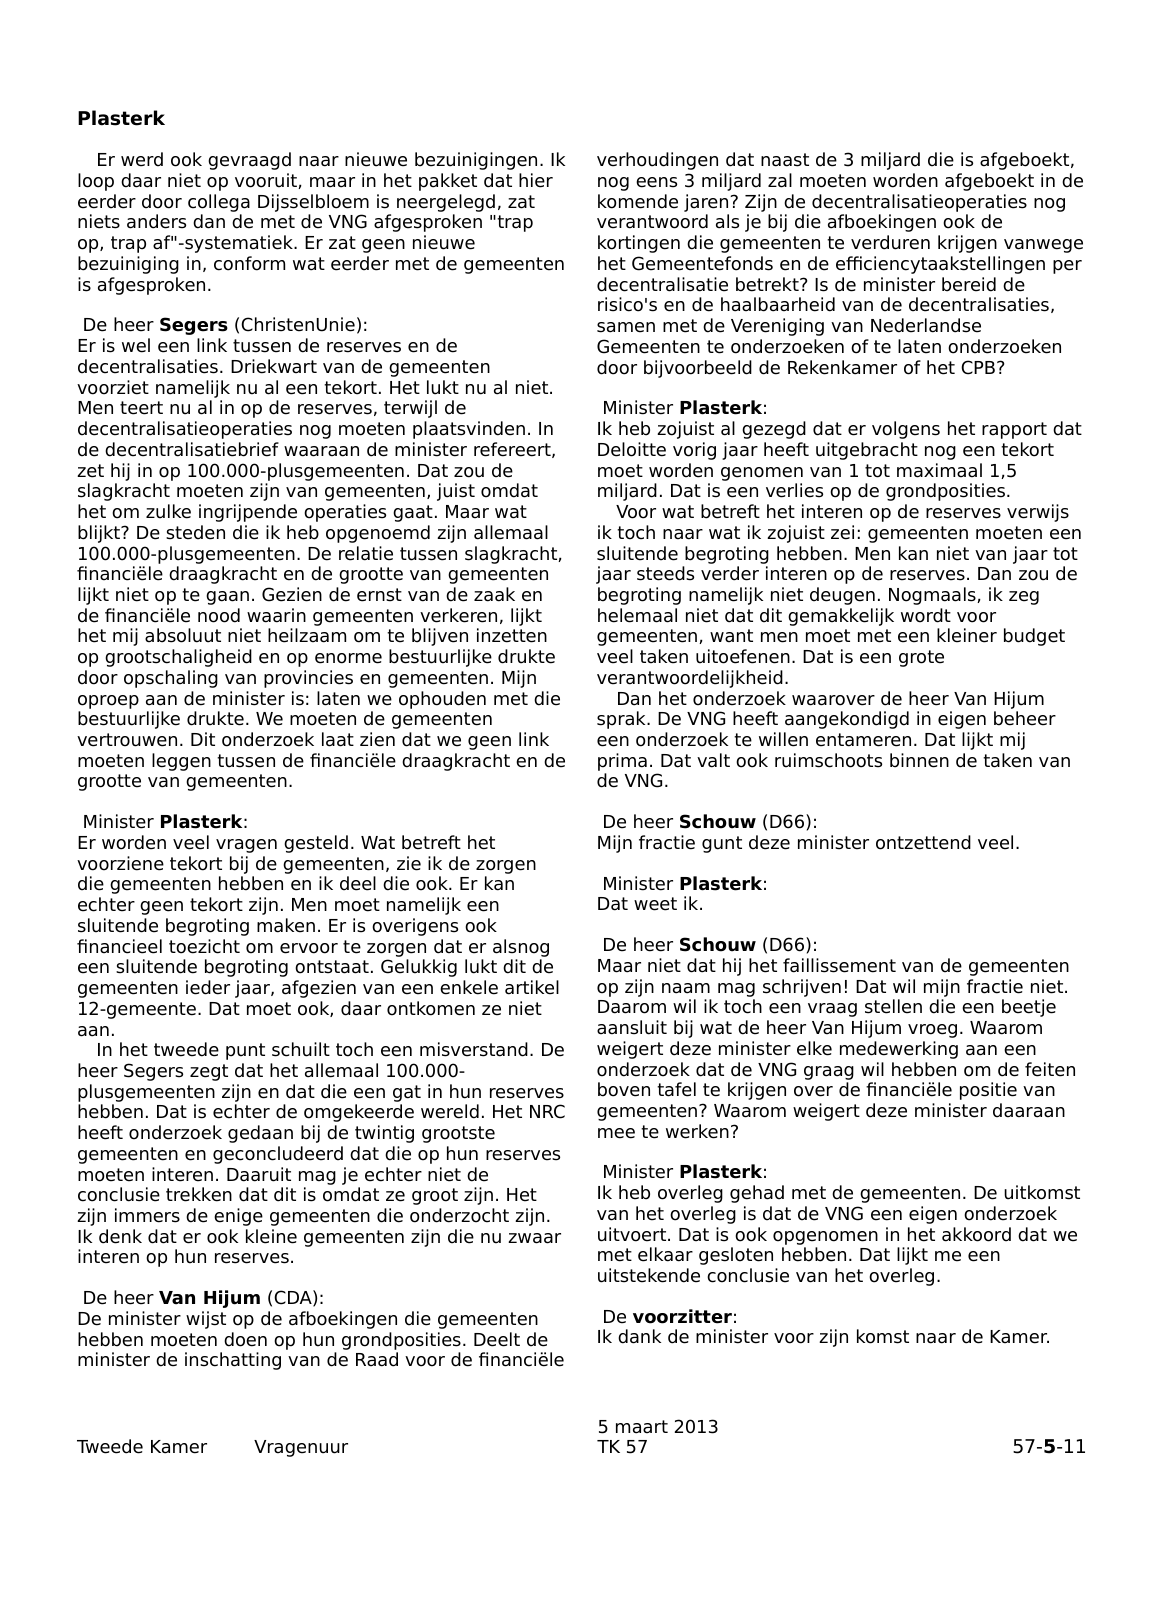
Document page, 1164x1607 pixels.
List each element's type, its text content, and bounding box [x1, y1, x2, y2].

text Ik heb zojuist al gezegd dat er volgens het rapport dat Deloitte vorig jaar heeft uitgebracht nog een tekort moet worden genomen van 1 tot maximaal 1,5 miljard. Dat is een verlies op de grondposities. [596, 419, 1087, 502]
text Minister Plasterk: [596, 398, 1087, 419]
text Er is wel een link tussen de reserves en de decentralisaties. Driekwart van de gemeenten voorziet namelijk nu al een tekort. Het lukt nu al niet. Men teert nu al in op de reserves, terwijl de decentralisatieoperaties nog moeten plaatsvinden. In de decentralisatiebrief waaraan de minister refereert, zet hij in op 100.000-plusgemeenten. Dat zou de slagkracht moeten zijn van gemeenten, juist omdat het om zulke ingrijpende operaties gaat. Maar wat blijkt? De steden die ik heb opgenoemd zijn allemaal 100.000-plusgemeenten. De relatie tussen slagkracht, financiële draagkracht en de grootte van gemeenten lijkt niet op te gaan. Gezien de ernst van de zaak en de financiële nood waarin gemeenten verkeren, lijkt het mij absoluut niet heilzaam om te blijven inzetten op grootschaligheid en op enorme bestuurlijke drukte door opschaling van provincies en gemeenten. Mijn oproep aan de minister is: laten we ophouden met die bestuurlijke drukte. We moeten de gemeenten vertrouwen. Dit onderzoek laat zien dat we geen link moeten leggen tussen de financiële draagkracht en de grootte van gemeenten. [77, 336, 567, 792]
text Dan het onderzoek waarover de heer Van Hijum sprak. De VNG heeft aangekondigd in eigen beheer een onderzoek te willen entameren. Dat lijkt mij prima. Dat valt ook ruimschoots binnen de taken van de VNG. [596, 688, 1087, 792]
text verhoudingen dat naast de 3 miljard die is afgeboekt, nog eens 3 miljard zal moeten worden afgeboekt in de komende jaren? Zijn de decentralisatieoperaties nog verantwoord als je bij die afboekingen ook de kortingen die gemeenten te verduren krijgen vanwege het Gemeentefonds en de efficiencytaakstellingen per decentralisatie betrekt? Is de minister bereid de risico's en de haalbaarheid van de decentralisaties, samen met de Vereniging van Nederlandse Gemeenten te onderzoeken of te laten onderzoeken door bijvoorbeeld de Rekenkamer of het CPB? [596, 150, 1087, 378]
text Dat weet ik. [596, 894, 1087, 915]
text Ik heb overleg gehad met de gemeenten. De uitkomst van het overleg is dat de VNG een eigen onderzoek uitvoert. Dat is ook opgenomen in het akkoord dat we met elkaar gesloten hebben. Dat lijkt me een uitstekende conclusie van het overleg. [596, 1183, 1087, 1287]
text De heer Segers (ChristenUnie): [77, 315, 567, 336]
text In het tweede punt schuilt toch een misverstand. De heer Segers zegt dat het allemaal 100.000-plusgemeenten zijn en dat die een gat in hun reserves hebben. Dat is echter de omgekeerde wereld. Het NRC heeft onderzoek gedaan bij de twintig grootste gemeenten en geconcludeerd dat die op hun reserves moeten interen. Daaruit mag je echter niet de conclusie trekken dat dit is omdat ze groot zijn. Het zijn immers de enige gemeenten die onderzocht zijn. Ik denk dat er ook kleine gemeenten zijn die nu zwaar interen op hun reserves. [77, 1040, 567, 1268]
text De minister wijst op de afboekingen die gemeenten hebben moeten doen op hun grondposities. Deelt de minister de inschatting van de Raad voor de financiële [77, 1309, 567, 1371]
text Maar niet dat hij het faillissement van de gemeenten op zijn naam mag schrijven! Dat wil mijn fractie niet. Daarom wil ik toch een vraag stellen die een beetje aansluit bij wat de heer Van Hijum vroeg. Waarom weigert deze minister elke medewerking aan een onderzoek dat de VNG graag wil hebben om de feiten boven tafel te krijgen over de financiële positie van gemeenten? Waarom weigert deze minister daaraan mee te werken? [596, 956, 1087, 1142]
text De voorzitter: [596, 1307, 1087, 1327]
text De heer Schouw (D66): [596, 812, 1087, 833]
text Minister Plasterk: [596, 1162, 1087, 1183]
text De heer Van Hijum (CDA): [77, 1288, 567, 1309]
text Er werd ook gevraagd naar nieuwe bezuinigingen. Ik loop daar niet op vooruit, maar in het pakket dat hier eerder door collega Dijsselbloem is neergelegd, zat niets anders dan de met de VNG afgesproken "trap op, trap af"-systematiek. Er zat geen nieuwe bezuiniging in, conform wat eerder met de gemeenten is afgesproken. [77, 150, 567, 295]
text Minister Plasterk: [77, 812, 567, 833]
text Ik dank de minister voor zijn komst naar de Kamer. [596, 1327, 1087, 1348]
text Er worden veel vragen gesteld. Wat betreft het voorziene tekort bij de gemeenten, zie ik de zorgen die gemeenten hebben en ik deel die ook. Er kan echter geen tekort zijn. Men moet namelijk een sluitende begroting maken. Er is overigens ook financieel toezicht om ervoor te zorgen dat er alsnog een sluitende begroting ontstaat. Gelukkig lukt dit de gemeenten ieder jaar, afgezien van een enkele artikel 12-gemeente. Dat moet ook, daar ontkomen ze niet aan. [77, 833, 567, 1040]
text Mijn fractie gunt deze minister ontzettend veel. [596, 833, 1087, 853]
text Minister Plasterk: [596, 873, 1087, 894]
text Voor wat betreft het interen op de reserves verwijs ik toch naar wat ik zojuist zei: gemeenten moeten een sluitende begroting hebben. Men kan niet van jaar tot jaar steeds verder interen op de reserves. Dan zou de begroting namelijk niet deugen. Nogmaals, ik zeg helemaal niet dat dit gemakkelijk wordt voor gemeenten, want men moet met een kleiner budget veel taken uitoefenen. Dat is een grote verantwoordelijkheid. [596, 502, 1087, 688]
text De heer Schouw (D66): [596, 935, 1087, 956]
